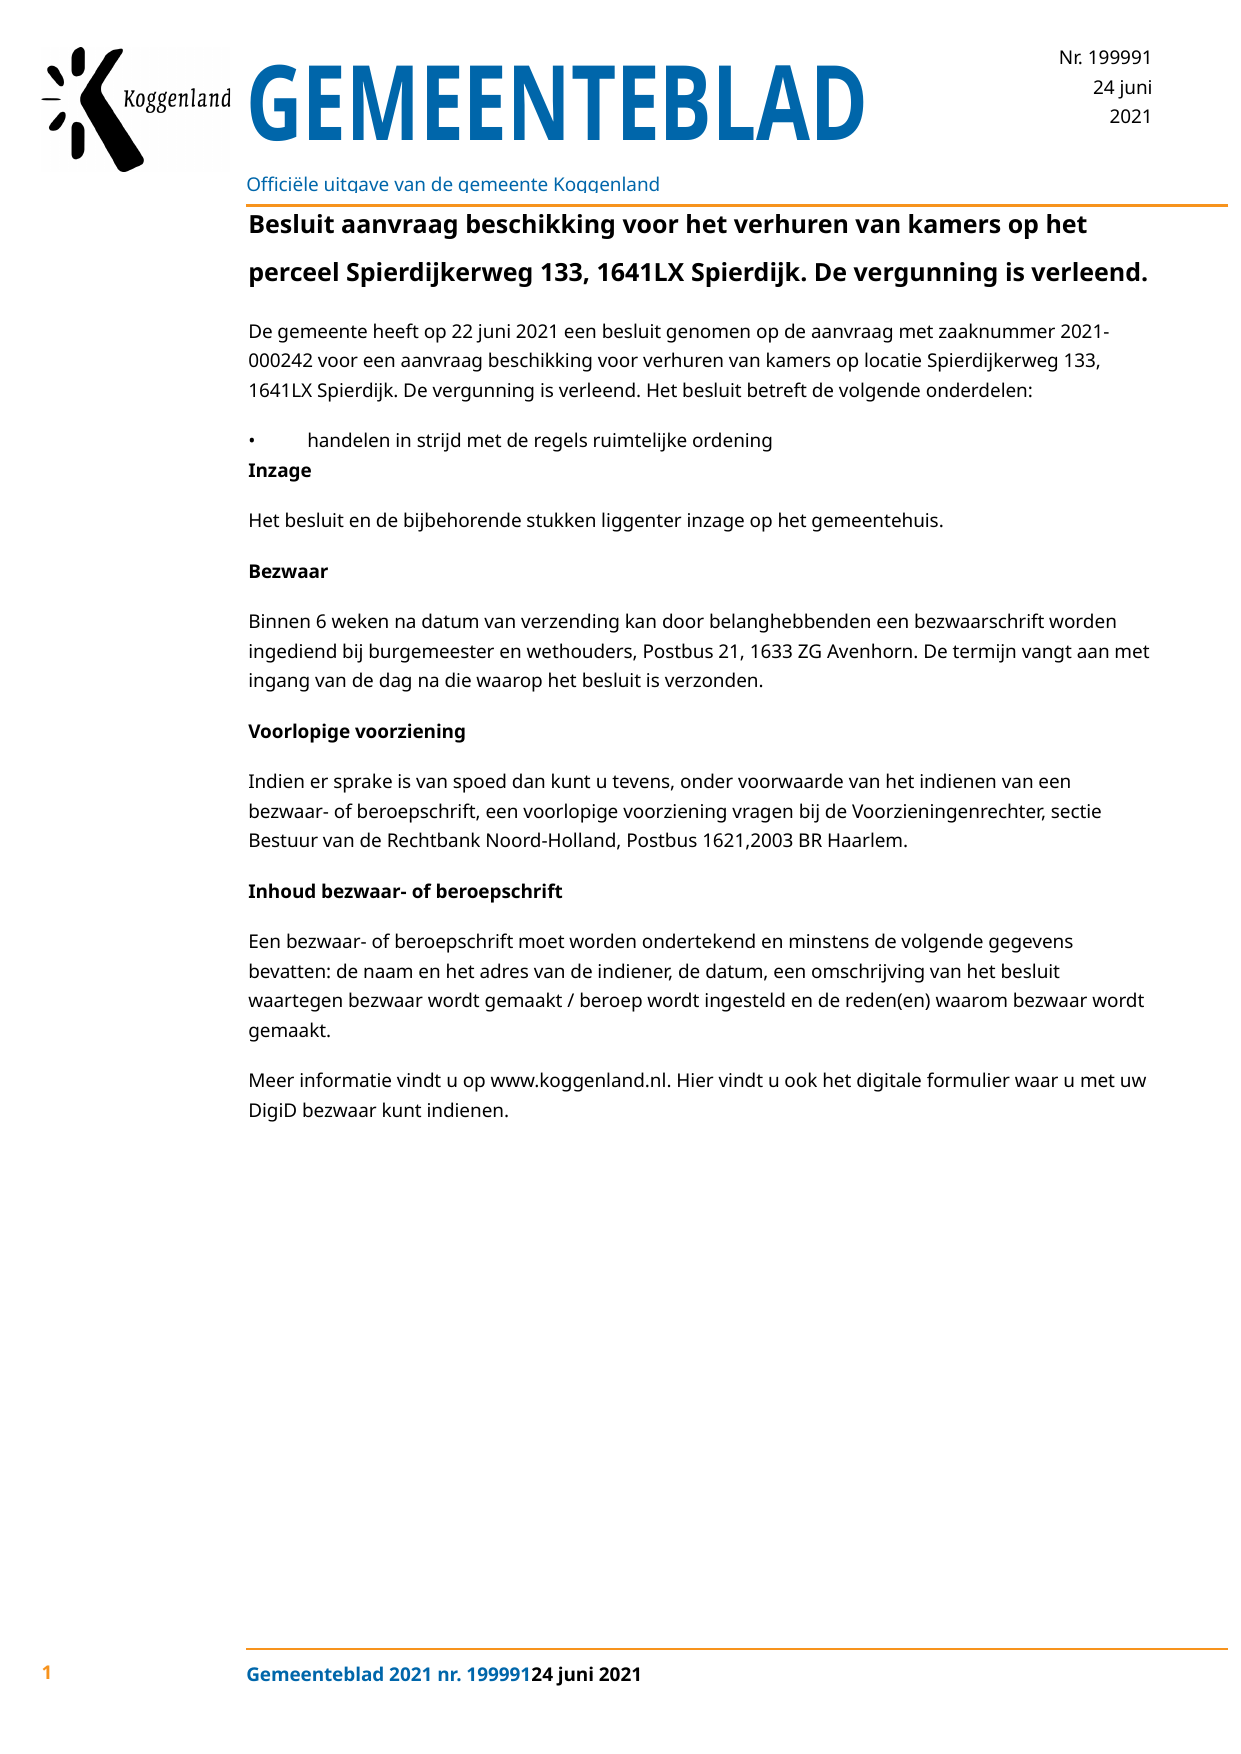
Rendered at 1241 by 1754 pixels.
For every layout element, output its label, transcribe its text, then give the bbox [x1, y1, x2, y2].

text Voorlopige voorziening [248, 718, 1152, 744]
text Inzage [248, 457, 1152, 483]
text De gemeente heeft op 22 juni 2021 een besluit genomen op de aanvraag met zaaknummer 2021-000242 voor een aanvraag beschikking voor verhuren van kamers op locatie Spierdijkerweg 133, 1641LX Spierdijk. De vergunning is verleend. Het besluit betreft de volgende onderdelen: [248, 318, 1152, 403]
text Het besluit en de bijbehorende stukken liggenter inzage op het gemeentehuis. [248, 507, 1152, 533]
list handelen in strijd met de regels ruimtelijke ordening [248, 427, 1152, 453]
text Een bezwaar- of beroepschrift moet worden ondertekend en minstens de volgende gegevens bevatten: de naam en het adres van de indiener, de datum, een omschrijving van het besluit waartegen bezwaar wordt gemaakt / beroep wordt ingesteld en de reden(en) waarom bezwaar wordt gemaakt. [248, 928, 1152, 1043]
text Bezwaar [248, 558, 1152, 584]
text Besluit aanvraag beschikking voor het verhuren van kamers op het perceel Spierdijkerweg 133, 1641LX Spierdijk. De vergunning is verleend. [248, 207, 1152, 288]
text Inhoud bezwaar- of beroepschrift [248, 878, 1152, 904]
picture [41, 47, 231, 172]
text Meer informatie vindt u op www.koggenland.nl. Hier vindt u ook het digitale formulier waar u met uw DigiD bezwaar kunt indienen. [248, 1067, 1152, 1123]
text Binnen 6 weken na datum van verzending kan door belanghebbenden een bezwaarschrift worden ingediend bij burgemeester en wethouders, Postbus 21, 1633 ZG Avenhorn. De termijn vangt aan met ingang van de dag na die waarop het besluit is verzonden. [248, 608, 1152, 693]
text Indien er sprake is van spoed dan kunt u tevens, onder voorwaarde van het indienen van een bezwaar- of beroepschrift, een voorlopige voorziening vragen bij de Voorzieningenrechter, sectie Bestuur van de Rechtbank Noord-Holland, Postbus 1621,2003 BR Haarlem. [248, 768, 1152, 853]
